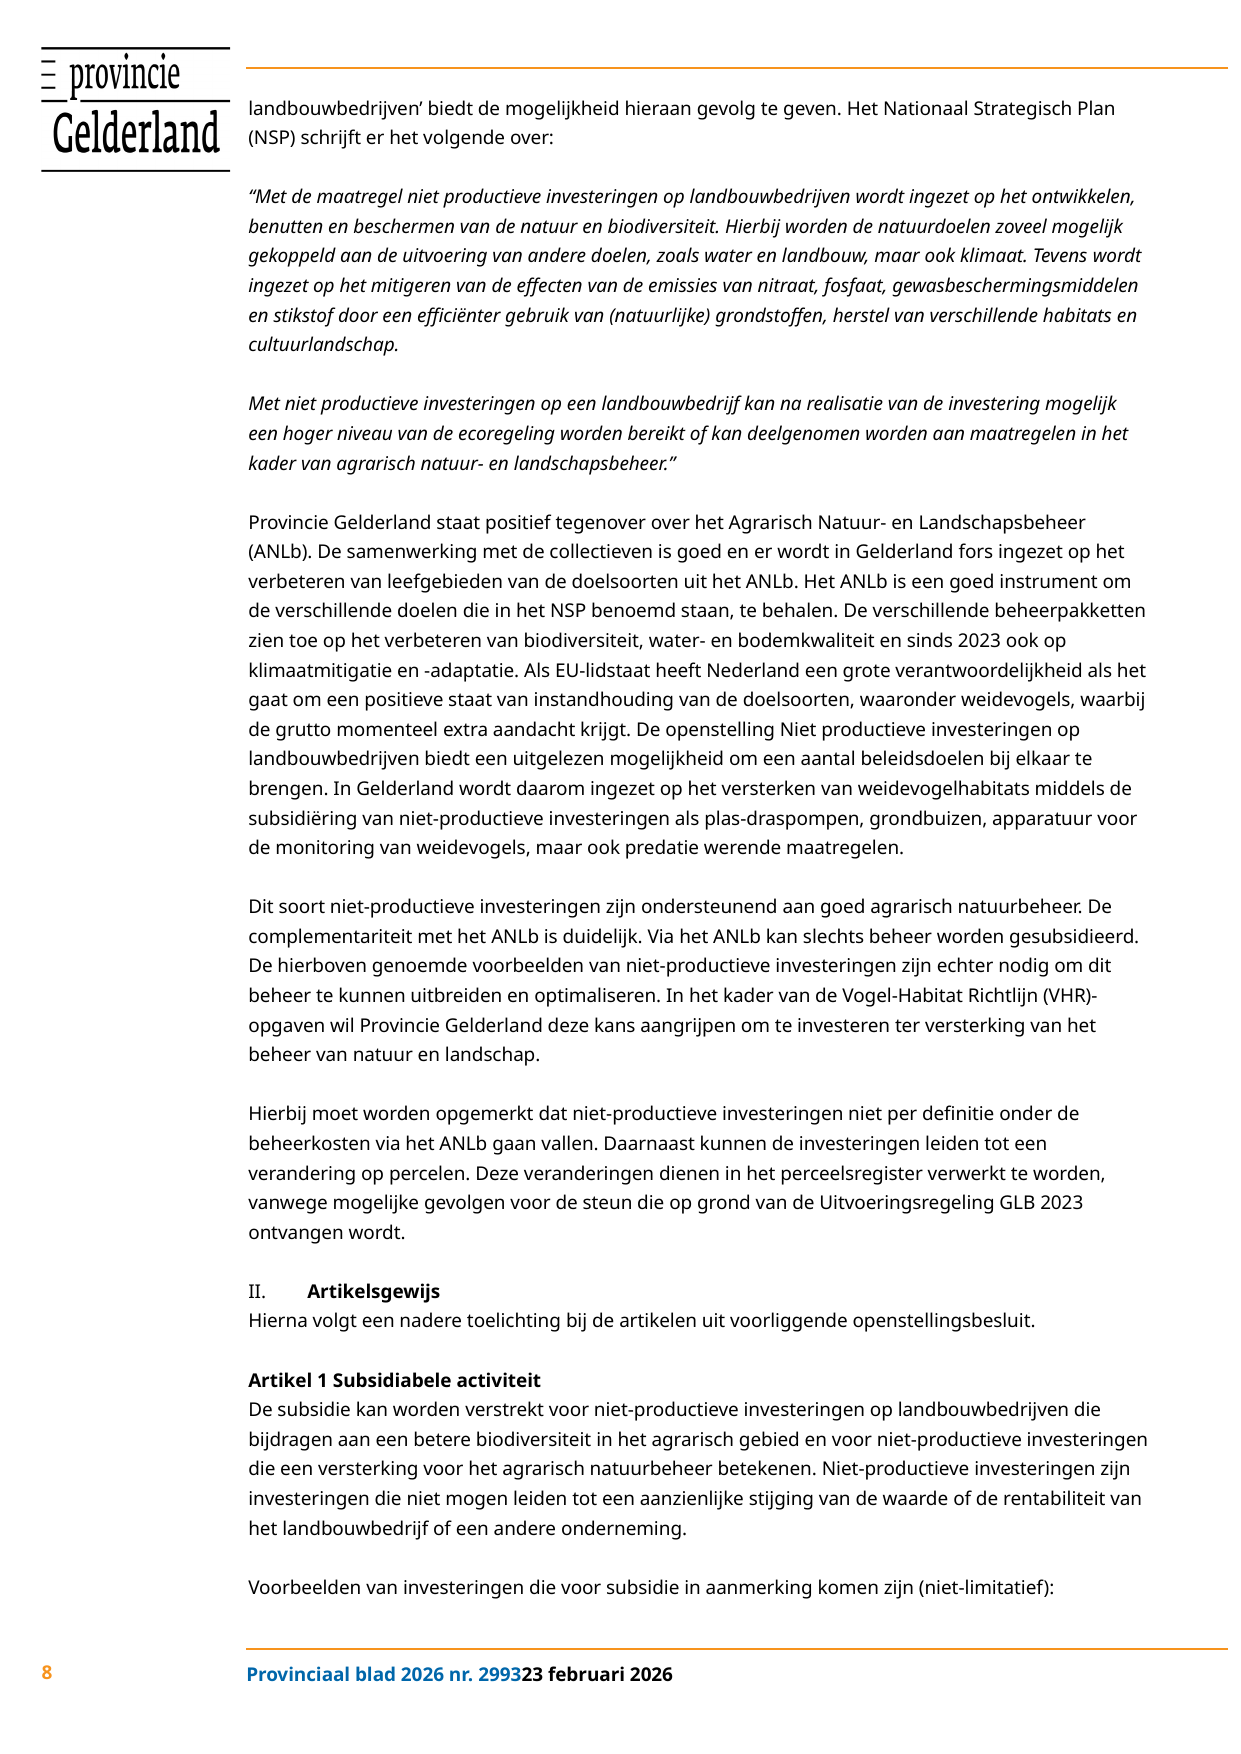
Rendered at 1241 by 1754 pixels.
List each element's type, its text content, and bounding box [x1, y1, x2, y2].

text Voorbeelden van investeringen die voor subsidie in aanmerking komen zijn (niet-limitatief): [248, 1574, 1152, 1600]
list Artikelsgewijs [248, 1278, 1152, 1304]
text Hierbij moet worden opgemerkt dat niet-productieve investeringen niet per definitie onder de beheerkosten via het ANLb gaan vallen. Daarnaast kunnen de investeringen leiden tot een verandering op percelen. Deze veranderingen dienen in het perceelsregister verwerkt te worden, vanwege mogelijke gevolgen voor de steun die op grond van de Uitvoeringsregeling GLB 2023 ontvangen wordt. [248, 1101, 1152, 1245]
text Provincie Gelderland staat positief tegenover over het Agrarisch Natuur- en Landschapsbeheer (ANLb). De samenwerking met de collectieven is goed en er wordt in Gelderland fors ingezet op het verbeteren van leefgebieden van de doelsoorten uit het ANLb. Het ANLb is een goed instrument om de verschillende doelen die in het NSP benoemd staan, te behalen. De verschillende beheerpakketten zien toe op het verbeteren van biodiversiteit, water- en bodemkwaliteit en sinds 2023 ook op klimaatmitigatie en -adaptatie. Als EU-lidstaat heeft Nederland een grote verantwoordelijkheid als het gaat om een positieve staat van instandhouding van de doelsoorten, waaronder weidevogels, waarbij de grutto momenteel extra aandacht krijgt. De openstelling Niet productieve investeringen op landbouwbedrijven biedt een uitgelezen mogelijkheid om een aantal beleidsdoelen bij elkaar te brengen. In Gelderland wordt daarom ingezet op het versterken van weidevogelhabitats middels de subsidiëring van niet-productieve investeringen als plas-draspompen, grondbuizen, apparatuur voor de monitoring van weidevogels, maar ook predatie werende maatregelen. [248, 509, 1152, 860]
text landbouwbedrijven’ biedt de mogelijkheid hieraan gevolg te geven. Het Nationaal Strategisch Plan (NSP) schrijft er het volgende over: [248, 95, 1152, 150]
text Dit soort niet-productieve investeringen zijn ondersteunend aan goed agrarisch natuurbeheer. De complementariteit met het ANLb is duidelijk. Via het ANLb kan slechts beheer worden gesubsidieerd. De hierboven genoemde voorbeelden van niet-productieve investeringen zijn echter nodig om dit beheer te kunnen uitbreiden en optimaliseren. In het kader van de Vogel-Habitat Richtlijn (VHR)-opgaven wil Provincie Gelderland deze kans aangrijpen om te investeren ter versterking van het beheer van natuur en landschap. [248, 893, 1152, 1067]
text Met niet productieve investeringen op een landbouwbedrijf kan na realisatie van de investering mogelijk een hoger niveau van de ecoregeling worden bereikt of kan deelgenomen worden aan maatregelen in het kader van agrarisch natuur- en landschapsbeheer.” [248, 391, 1152, 476]
text Hierna volgt een nadere toelichting bij de artikelen uit voorliggende openstellingsbesluit. [248, 1308, 1152, 1333]
text Artikel 1 Subsidiabele activiteit [248, 1367, 1152, 1393]
text “Met de maatregel niet productieve investeringen op landbouwbedrijven wordt ingezet op het ontwikkelen, benutten en beschermen van de natuur en biodiversiteit. Hierbij worden de natuurdoelen zoveel mogelijk gekoppeld aan de uitvoering van andere doelen, zoals water en landbouw, maar ook klimaat. Tevens wordt ingezet op het mitigeren van de effecten van de emissies van nitraat, fosfaat, gewasbeschermingsmiddelen en stikstof door een efficiënter gebruik van (natuurlijke) grondstoffen, herstel van verschillende habitats en cultuurlandschap. [248, 183, 1152, 357]
picture [41, 47, 231, 172]
text De subsidie kan worden verstrekt voor niet-productieve investeringen op landbouwbedrijven die bijdragen aan een betere biodiversiteit in het agrarisch gebied en voor niet-productieve investeringen die een versterking voor het agrarisch natuurbeheer betekenen. Niet-productieve investeringen zijn investeringen die niet mogen leiden tot een aanzienlijke stijging van de waarde of de rentabiliteit van het landbouwbedrijf of een andere onderneming. [248, 1396, 1152, 1541]
